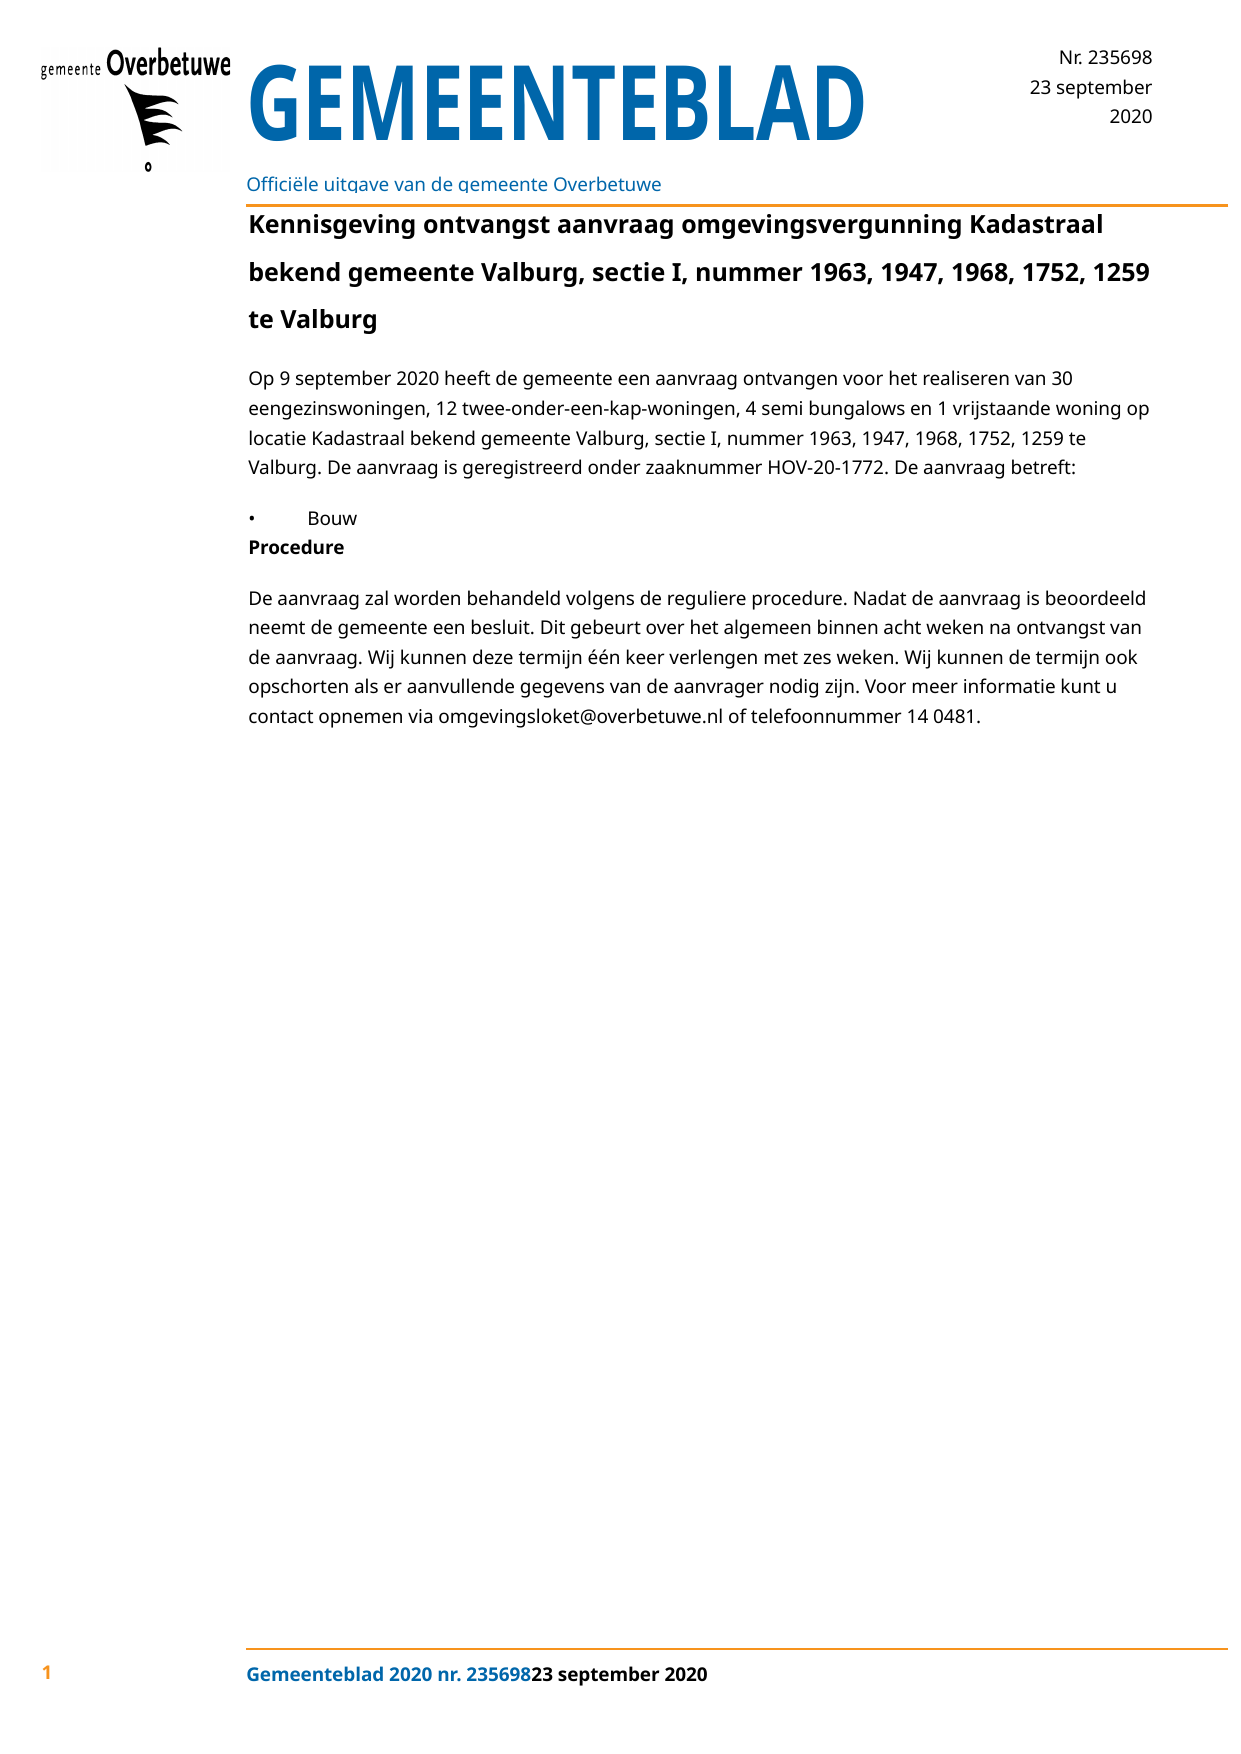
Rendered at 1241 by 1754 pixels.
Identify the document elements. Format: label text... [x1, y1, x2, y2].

text Op 9 september 2020 heeft de gemeente een aanvraag ontvangen voor het realiseren van 30 eengezinswoningen, 12 twee-onder-een-kap-woningen, 4 semi bungalows en 1 vrijstaande woning op locatie Kadastraal bekend gemeente Valburg, sectie I, nummer 1963, 1947, 1968, 1752, 1259 te Valburg. De aanvraag is geregistreerd onder zaaknummer HOV-20-1772. De aanvraag betreft: [248, 366, 1152, 480]
picture [41, 47, 231, 172]
text Kennisgeving ontvangst aanvraag omgevingsvergunning Kadastraal bekend gemeente Valburg, sectie I, nummer 1963, 1947, 1968, 1752, 1259 te Valburg [248, 207, 1152, 336]
text Procedure [248, 534, 1152, 560]
list Bouw [248, 505, 1152, 530]
text De aanvraag zal worden behandeld volgens de reguliere procedure. Nadat de aanvraag is beoordeeld neemt de gemeente een besluit. Dit gebeurt over het algemeen binnen acht weken na ontvangst van de aanvraag. Wij kunnen deze termijn één keer verlengen met zes weken. Wij kunnen de termijn ook opschorten als er aanvullende gegevens van de aanvrager nodig zijn. Voor meer informatie kunt u contact opnemen via omgevingsloket@overbetuwe.nl of telefoonnummer 14 0481. [248, 585, 1152, 729]
